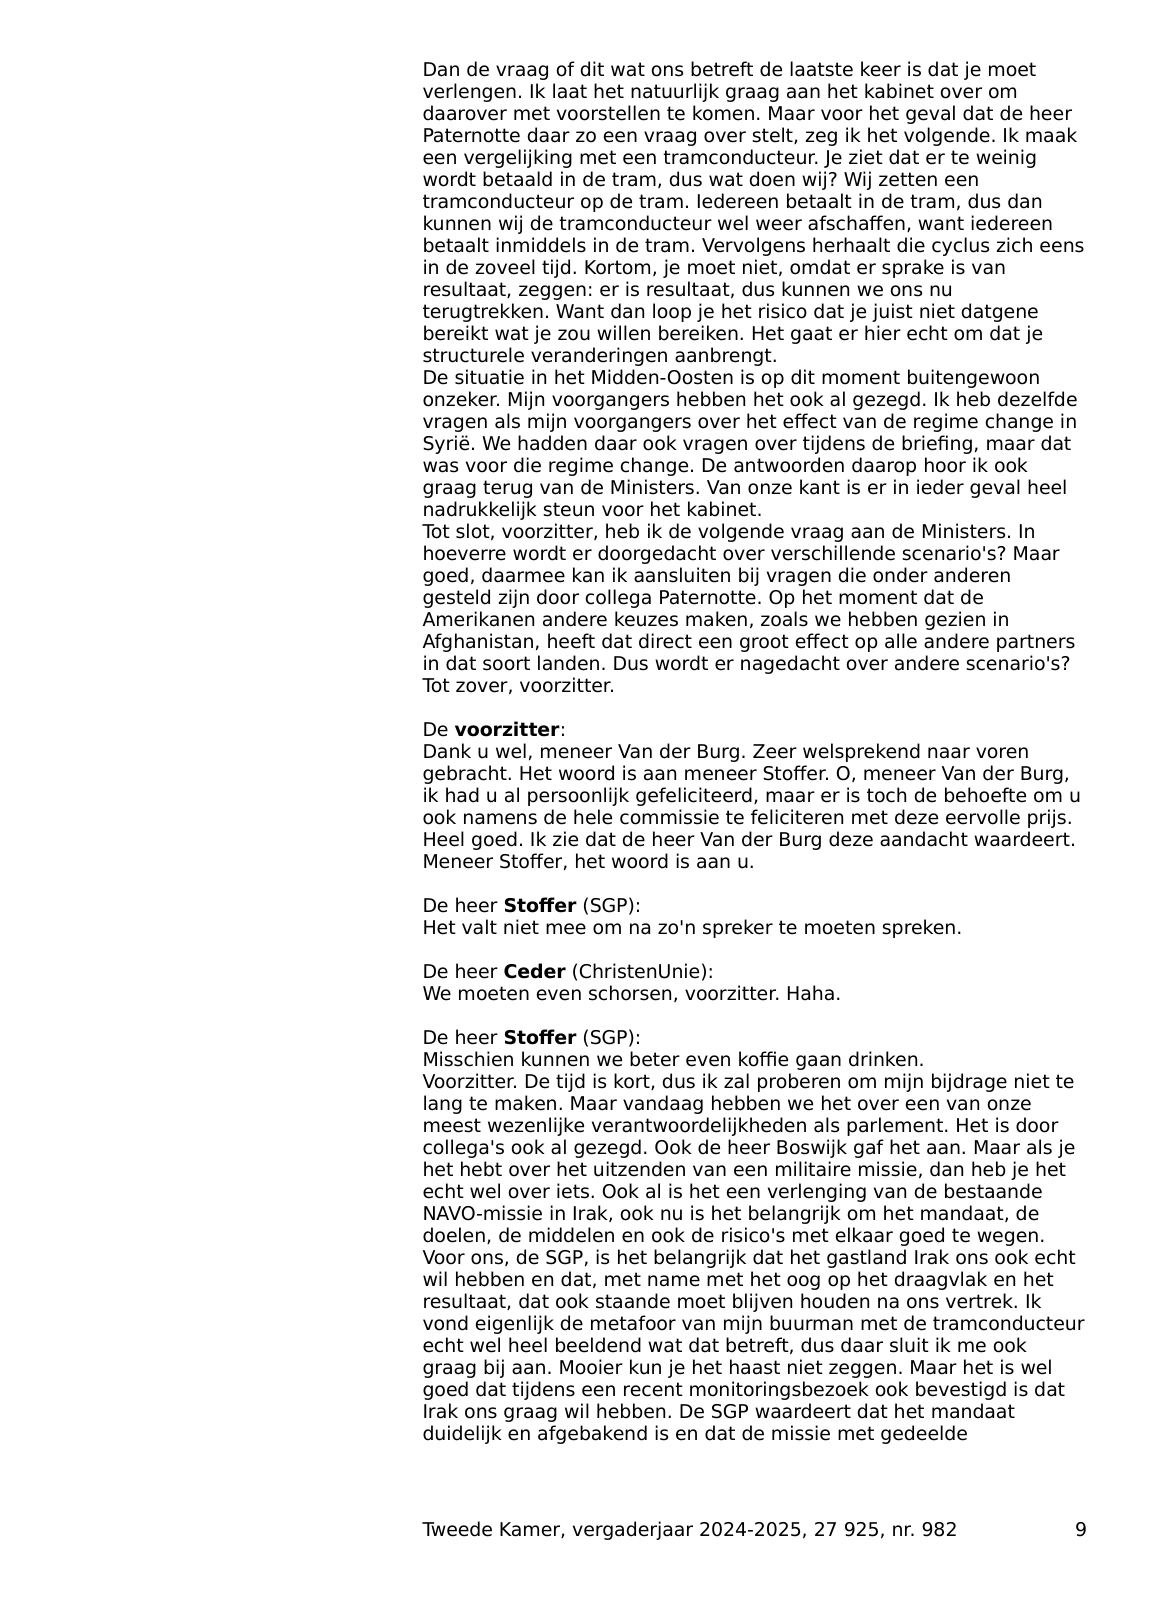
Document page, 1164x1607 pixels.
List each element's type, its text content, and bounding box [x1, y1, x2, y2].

text Misschien kunnen we beter even koffie gaan drinken. [422, 1049, 1087, 1071]
text We moeten even schorsen, voorzitter. Haha. [422, 983, 1087, 1005]
text De situatie in het Midden-Oosten is op dit moment buitengewoon onzeker. Mijn voorgangers hebben het ook al gezegd. Ik heb dezelfde vragen als mijn voorgangers over het effect van de regime change in Syrië. We hadden daar ook vragen over tijdens de briefing, maar dat was voor die regime change. De antwoorden daarop hoor ik ook graag terug van de Ministers. Van onze kant is er in ieder geval heel nadrukkelijk steun voor het kabinet. [422, 367, 1087, 521]
text Tot zover, voorzitter. [422, 674, 1087, 696]
text Dank u wel, meneer Van der Burg. Zeer welsprekend naar voren gebracht. Het woord is aan meneer Stoffer. O, meneer Van der Burg, ik had u al persoonlijk gefeliciteerd, maar er is toch de behoefte om u ook namens de hele commissie te feliciteren met deze eervolle prijs. Heel goed. Ik zie dat de heer Van der Burg deze aandacht waardeert. Meneer Stoffer, het woord is aan u. [422, 741, 1087, 872]
text Het valt niet mee om na zo'n spreker te moeten spreken. [422, 917, 1087, 939]
text Voorzitter. De tijd is kort, dus ik zal proberen om mijn bijdrage niet te lang te maken. Maar vandaag hebben we het over een van onze meest wezenlijke verantwoordelijkheden als parlement. Het is door collega's ook al gezegd. Ook de heer Boswijk gaf het aan. Maar als je het hebt over het uitzenden van een militaire missie, dan heb je het echt wel over iets. Ook al is het een verlenging van de bestaande NAVO-missie in Irak, ook nu is het belangrijk om het mandaat, de doelen, de middelen en ook de risico's met elkaar goed te wegen. [422, 1071, 1087, 1247]
text Dan de vraag of dit wat ons betreft de laatste keer is dat je moet verlengen. Ik laat het natuurlijk graag aan het kabinet over om daarover met voorstellen te komen. Maar voor het geval dat de heer Paternotte daar zo een vraag over stelt, zeg ik het volgende. Ik maak een vergelijking met een tramconducteur. Je ziet dat er te weinig wordt betaald in de tram, dus wat doen wij? Wij zetten een tramconducteur op de tram. Iedereen betaalt in de tram, dus dan kunnen wij de tramconducteur wel weer afschaffen, want iedereen betaalt inmiddels in de tram. Vervolgens herhaalt die cyclus zich eens in de zoveel tijd. Kortom, je moet niet, omdat er sprake is van resultaat, zeggen: er is resultaat, dus kunnen we ons nu terugtrekken. Want dan loop je het risico dat je juist niet datgene bereikt wat je zou willen bereiken. Het gaat er hier echt om dat je structurele veranderingen aanbrengt. [422, 59, 1087, 367]
text De heer Ceder (ChristenUnie): [422, 961, 1087, 983]
text De heer Stoffer (SGP): [422, 1027, 1087, 1049]
text Voor ons, de SGP, is het belangrijk dat het gastland Irak ons ook echt wil hebben en dat, met name met het oog op het draagvlak en het resultaat, dat ook staande moet blijven houden na ons vertrek. Ik vond eigenlijk de metafoor van mijn buurman met de tramconducteur echt wel heel beeldend wat dat betreft, dus daar sluit ik me ook graag bij aan. Mooier kun je het haast niet zeggen. Maar het is wel goed dat tijdens een recent monitoringsbezoek ook bevestigd is dat Irak ons graag wil hebben. De SGP waardeert dat het mandaat duidelijk en afgebakend is en dat de missie met gedeelde [422, 1247, 1087, 1444]
text Tot slot, voorzitter, heb ik de volgende vraag aan de Ministers. In hoeverre wordt er doorgedacht over verschillende scenario's? Maar goed, daarmee kan ik aansluiten bij vragen die onder anderen gesteld zijn door collega Paternotte. Op het moment dat de Amerikanen andere keuzes maken, zoals we hebben gezien in Afghanistan, heeft dat direct een groot effect op alle andere partners in dat soort landen. Dus wordt er nagedacht over andere scenario's? [422, 521, 1087, 674]
text De voorzitter: [422, 719, 1087, 741]
text De heer Stoffer (SGP): [422, 895, 1087, 917]
